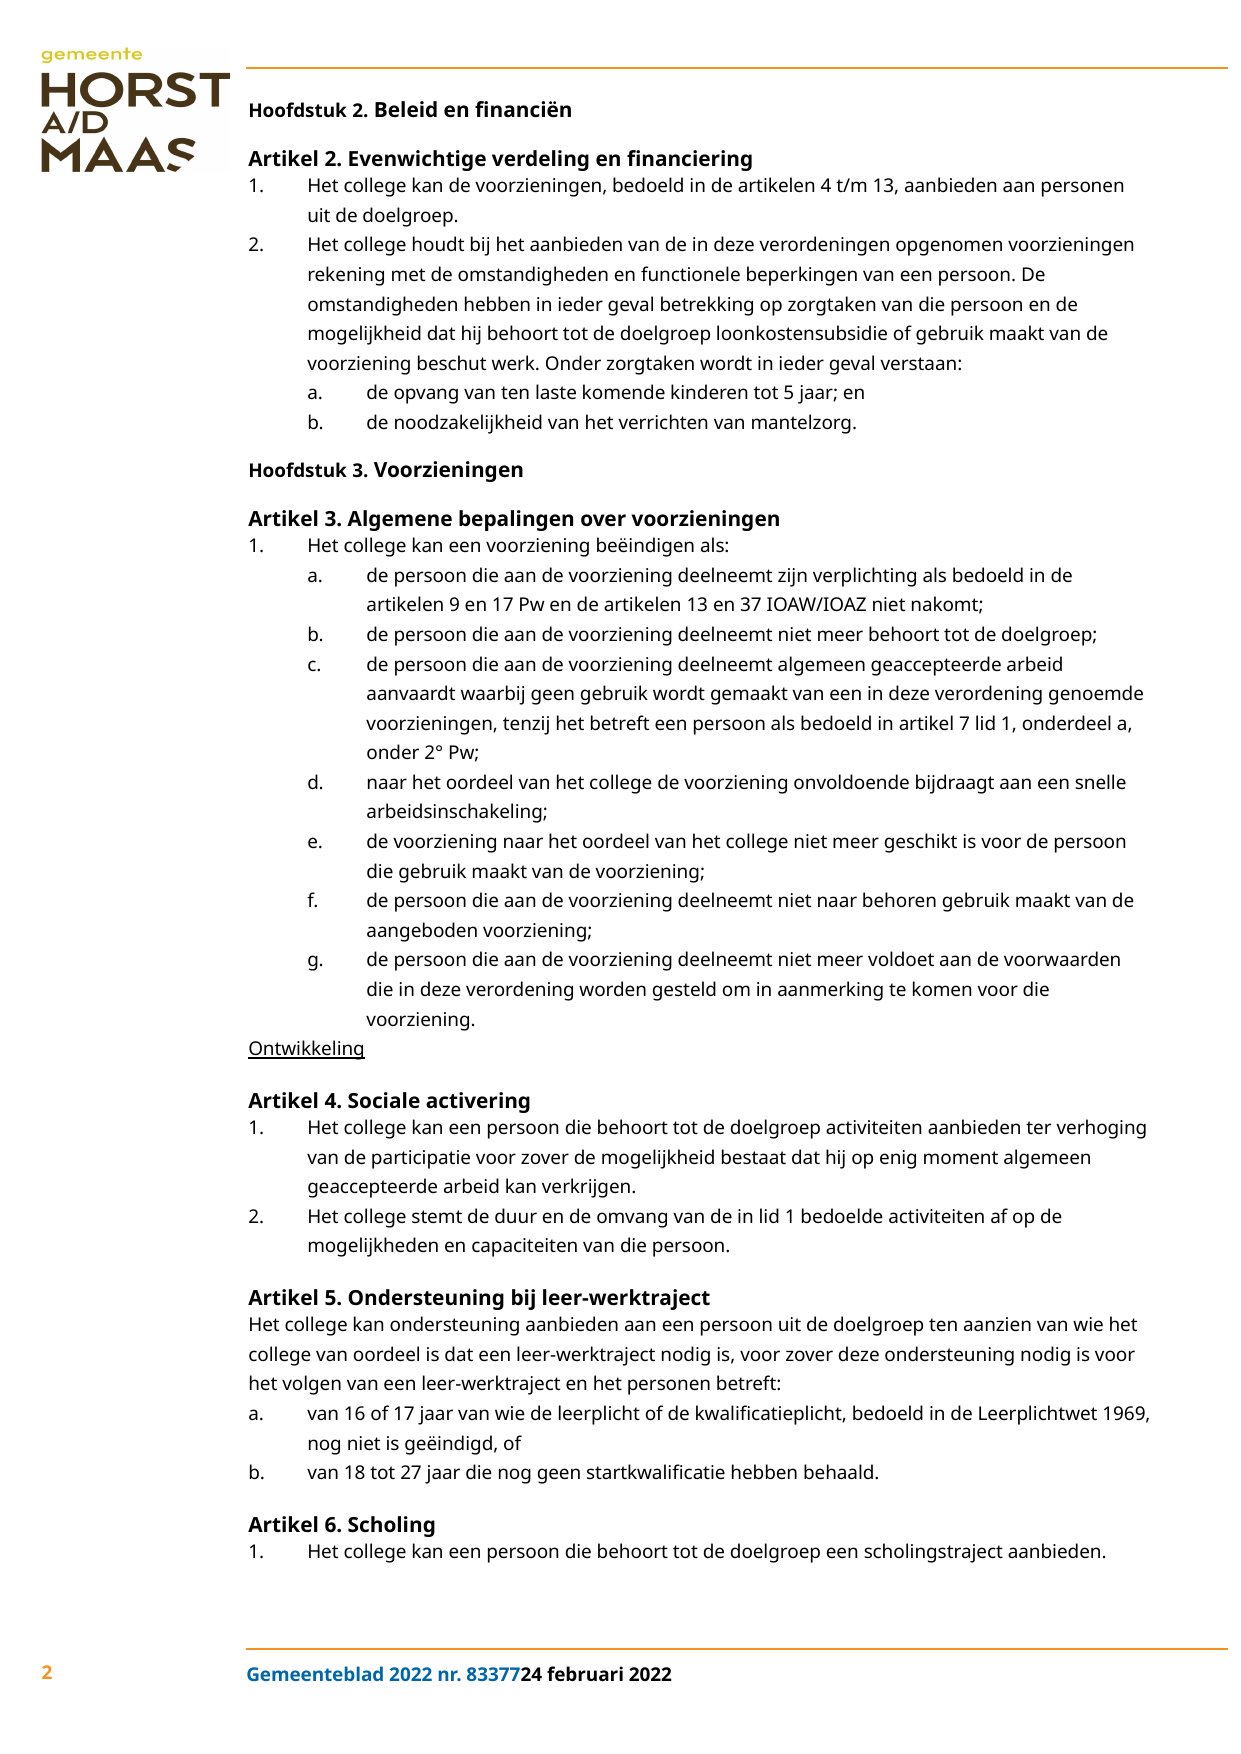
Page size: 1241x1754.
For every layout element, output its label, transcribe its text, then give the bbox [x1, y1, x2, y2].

list de persoon die aan de voorziening deelneemt niet meer voldoet aan de voorwaarden die in deze verordening worden gesteld om in aanmerking te komen voor die voorziening. [307, 947, 1152, 1032]
text Artikel 4. Sociale activering [248, 1086, 1152, 1114]
list de persoon die aan de voorziening deelneemt niet naar behoren gebruik maakt van de aangeboden voorziening; [307, 887, 1152, 943]
list Het college kan een persoon die behoort tot de doelgroep activiteiten aanbieden ter verhoging van de participatie voor zover de mogelijkheid bestaat dat hij op enig moment algemeen geaccepteerde arbeid kan verkrijgen. [248, 1114, 1152, 1199]
list naar het oordeel van het college de voorziening onvoldoende bijdraagt aan een snelle arbeidsinschakeling; [307, 769, 1152, 824]
picture [41, 47, 231, 172]
list van 16 of 17 jaar van wie de leerplicht of de kwalificatieplicht, bedoeld in de Leerplichtwet 1969, nog niet is geëindigd, of [248, 1400, 1152, 1456]
text Artikel 2. Evenwichtige verdeling en financiering [248, 144, 1152, 172]
list Het college houdt bij het aanbieden van de in deze verordeningen opgenomen voorzieningen rekening met de omstandigheden en functionele beperkingen van een persoon. De omstandigheden hebben in ieder geval betrekking op zorgtaken van die persoon en de mogelijkheid dat hij behoort tot de doelgroep loonkostensubsidie of gebruik maakt van de voorziening beschut werk. Onder zorgtaken wordt in ieder geval verstaan: [248, 232, 1152, 376]
list Het college stemt de duur en de omvang van de in lid 1 bedoelde activiteiten af op de mogelijkheden en capaciteiten van die persoon. [248, 1203, 1152, 1258]
text Het college kan ondersteuning aanbieden aan een persoon uit de doelgroep ten aanzien van wie het college van oordeel is dat een leer-werktraject nodig is, voor zover deze ondersteuning nodig is voor het volgen van een leer-werktraject en het personen betreft: [248, 1311, 1152, 1396]
list van 18 tot 27 jaar die nog geen startkwalificatie hebben behaald. [248, 1459, 1152, 1485]
text Artikel 6. Scholing [248, 1510, 1152, 1538]
list Het college kan een voorziening beëindigen als: [248, 532, 1152, 558]
list de opvang van ten laste komende kinderen tot 5 jaar; en [307, 379, 1152, 405]
text Artikel 3. Algemene bepalingen over voorzieningen [248, 504, 1152, 532]
list de voorziening naar het oordeel van het college niet meer geschikt is voor de persoon die gebruik maakt van de voorziening; [307, 828, 1152, 884]
list Het college kan een persoon die behoort tot de doelgroep een scholingstraject aanbieden. [248, 1538, 1152, 1564]
list de persoon die aan de voorziening deelneemt algemeen geaccepteerde arbeid aanvaardt waarbij geen gebruik wordt gemaakt van een in deze verordening genoemde voorzieningen, tenzij het betreft een persoon als bedoeld in artikel 7 lid 1, onderdeel a, onder 2° Pw; [307, 651, 1152, 765]
list de persoon die aan de voorziening deelneemt niet meer behoort tot de doelgroep; [307, 621, 1152, 647]
text Ontwikkeling [248, 1035, 1152, 1061]
list de persoon die aan de voorziening deelneemt zijn verplichting als bedoeld in de artikelen 9 en 17 Pw en de artikelen 13 en 37 IOAW/IOAZ niet nakomt; [307, 562, 1152, 617]
text Hoofdstuk 3. Voorzieningen [248, 455, 1152, 483]
text Artikel 5. Ondersteuning bij leer-werktraject [248, 1283, 1152, 1311]
text Hoofdstuk 2. Beleid en financiën [248, 95, 1152, 123]
list de noodzakelijkheid van het verrichten van mantelzorg. [307, 409, 1152, 435]
list Het college kan de voorzieningen, bedoeld in de artikelen 4 t/m 13, aanbieden aan personen uit de doelgroep. [248, 172, 1152, 228]
